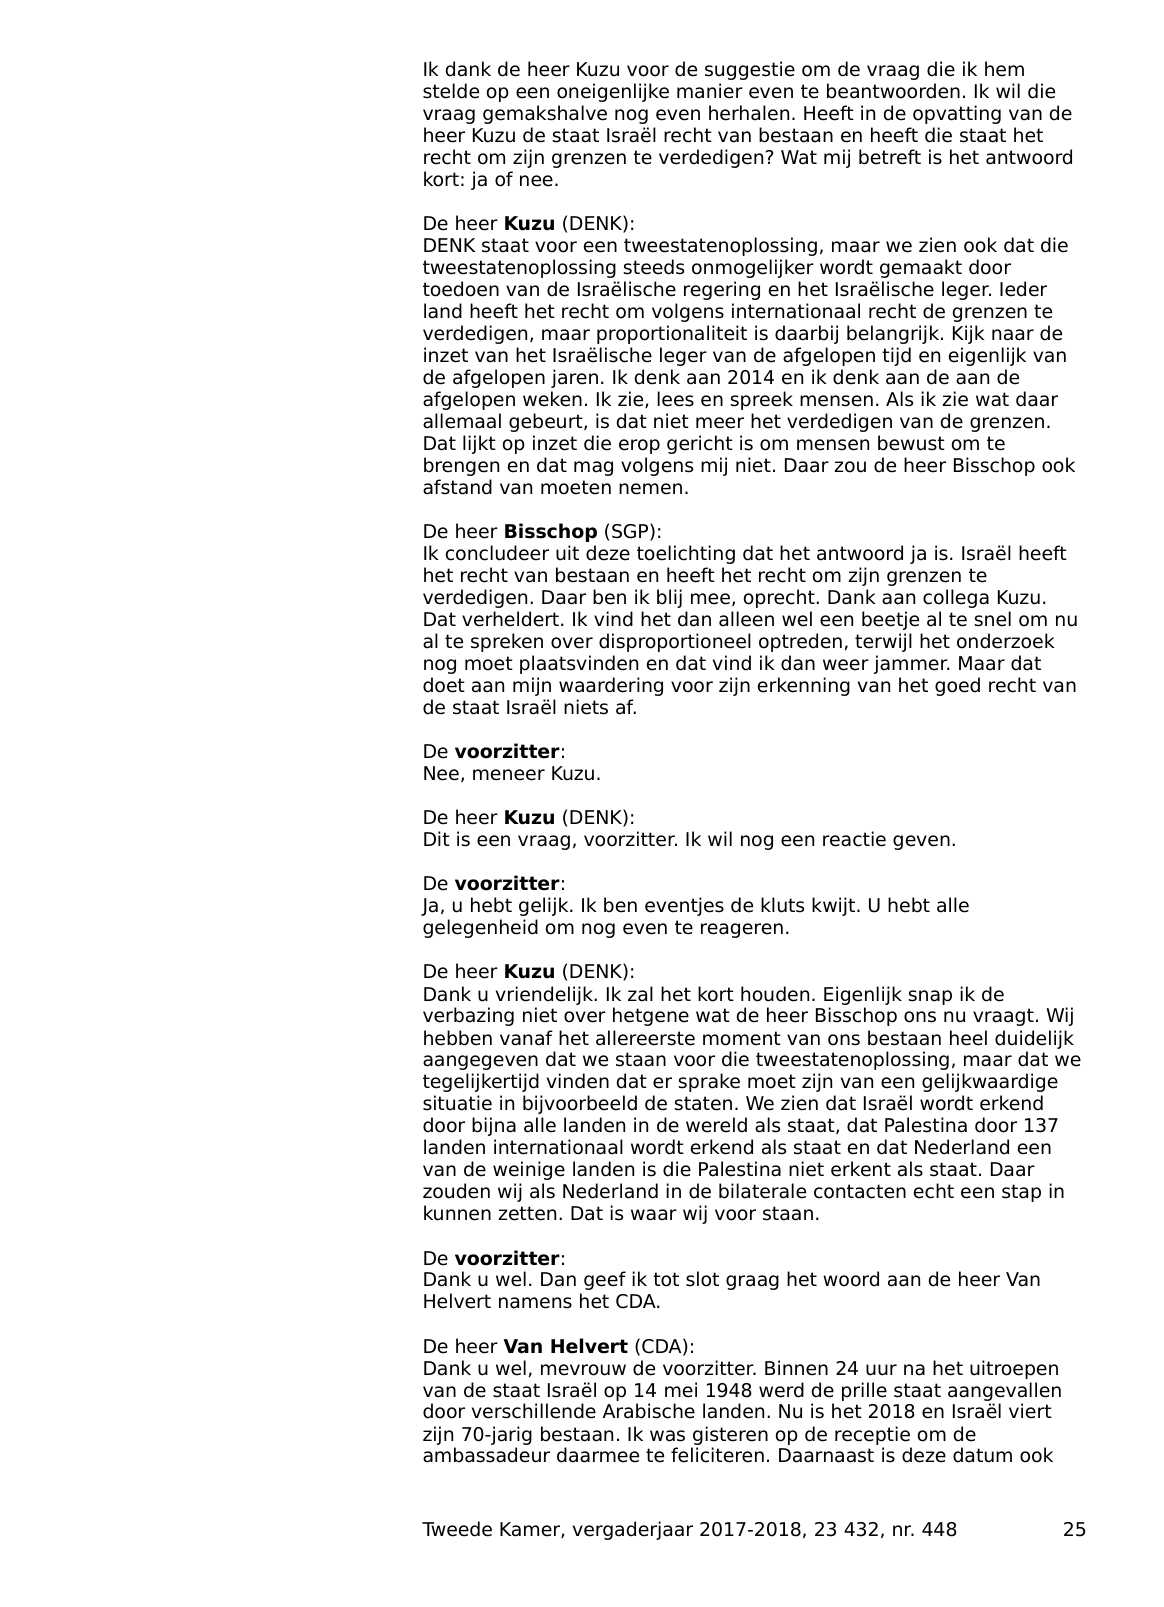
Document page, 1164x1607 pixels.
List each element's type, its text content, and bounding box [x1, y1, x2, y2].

text De heer Van Helvert (CDA): [422, 1336, 1087, 1357]
text Dit is een vraag, voorzitter. Ik wil nog een reactie geven. [422, 829, 1087, 851]
text Dank u vriendelijk. Ik zal het kort houden. Eigenlijk snap ik de verbazing niet over hetgene wat de heer Bisschop ons nu vraagt. Wij hebben vanaf het allereerste moment van ons bestaan heel duidelijk aangegeven dat we staan voor die tweestatenoplossing, maar dat we tegelijkertijd vinden dat er sprake moet zijn van een gelijkwaardige situatie in bijvoorbeeld de staten. We zien dat Israël wordt erkend door bijna alle landen in de wereld als staat, dat Palestina door 137 landen internationaal wordt erkend als staat en dat Nederland een van de weinige landen is die Palestina niet erkent als staat. Daar zouden wij als Nederland in de bilaterale contacten echt een stap in kunnen zetten. Dat is waar wij voor staan. [422, 983, 1087, 1225]
text Ik dank de heer Kuzu voor de suggestie om de vraag die ik hem stelde op een oneigenlijke manier even te beantwoorden. Ik wil die vraag gemakshalve nog even herhalen. Heeft in de opvatting van de heer Kuzu de staat Israël recht van bestaan en heeft die staat het recht om zijn grenzen te verdedigen? Wat mij betreft is het antwoord kort: ja of nee. [422, 59, 1087, 191]
text De heer Bisschop (SGP): [422, 521, 1087, 543]
text De voorzitter: [422, 741, 1087, 763]
text De heer Kuzu (DENK): [422, 961, 1087, 983]
text De voorzitter: [422, 873, 1087, 895]
text Ja, u hebt gelijk. Ik ben eventjes de kluts kwijt. U hebt alle gelegenheid om nog even te reageren. [422, 895, 1087, 939]
text DENK staat voor een tweestatenoplossing, maar we zien ook dat die tweestatenoplossing steeds onmogelijker wordt gemaakt door toedoen van de Israëlische regering en het Israëlische leger. Ieder land heeft het recht om volgens internationaal recht de grenzen te verdedigen, maar proportionaliteit is daarbij belangrijk. Kijk naar de inzet van het Israëlische leger van de afgelopen tijd en eigenlijk van de afgelopen jaren. Ik denk aan 2014 en ik denk aan de aan de afgelopen weken. Ik zie, lees en spreek mensen. Als ik zie wat daar allemaal gebeurt, is dat niet meer het verdedigen van de grenzen. Dat lijkt op inzet die erop gericht is om mensen bewust om te brengen en dat mag volgens mij niet. Daar zou de heer Bisschop ook afstand van moeten nemen. [422, 235, 1087, 499]
text Nee, meneer Kuzu. [422, 763, 1087, 785]
text Ik concludeer uit deze toelichting dat het antwoord ja is. Israël heeft het recht van bestaan en heeft het recht om zijn grenzen te verdedigen. Daar ben ik blij mee, oprecht. Dank aan collega Kuzu. Dat verheldert. Ik vind het dan alleen wel een beetje al te snel om nu al te spreken over disproportioneel optreden, terwijl het onderzoek nog moet plaatsvinden en dat vind ik dan weer jammer. Maar dat doet aan mijn waardering voor zijn erkenning van het goed recht van de staat Israël niets af. [422, 543, 1087, 719]
text De voorzitter: [422, 1247, 1087, 1269]
text De heer Kuzu (DENK): [422, 807, 1087, 829]
text Dank u wel. Dan geef ik tot slot graag het woord aan de heer Van Helvert namens het CDA. [422, 1269, 1087, 1313]
text De heer Kuzu (DENK): [422, 213, 1087, 235]
text Dank u wel, mevrouw de voorzitter. Binnen 24 uur na het uitroepen van de staat Israël op 14 mei 1948 werd de prille staat aangevallen door verschillende Arabische landen. Nu is het 2018 en Israël viert zijn 70-jarig bestaan. Ik was gisteren op de receptie om de ambassadeur daarmee te feliciteren. Daarnaast is deze datum ook [422, 1357, 1087, 1467]
